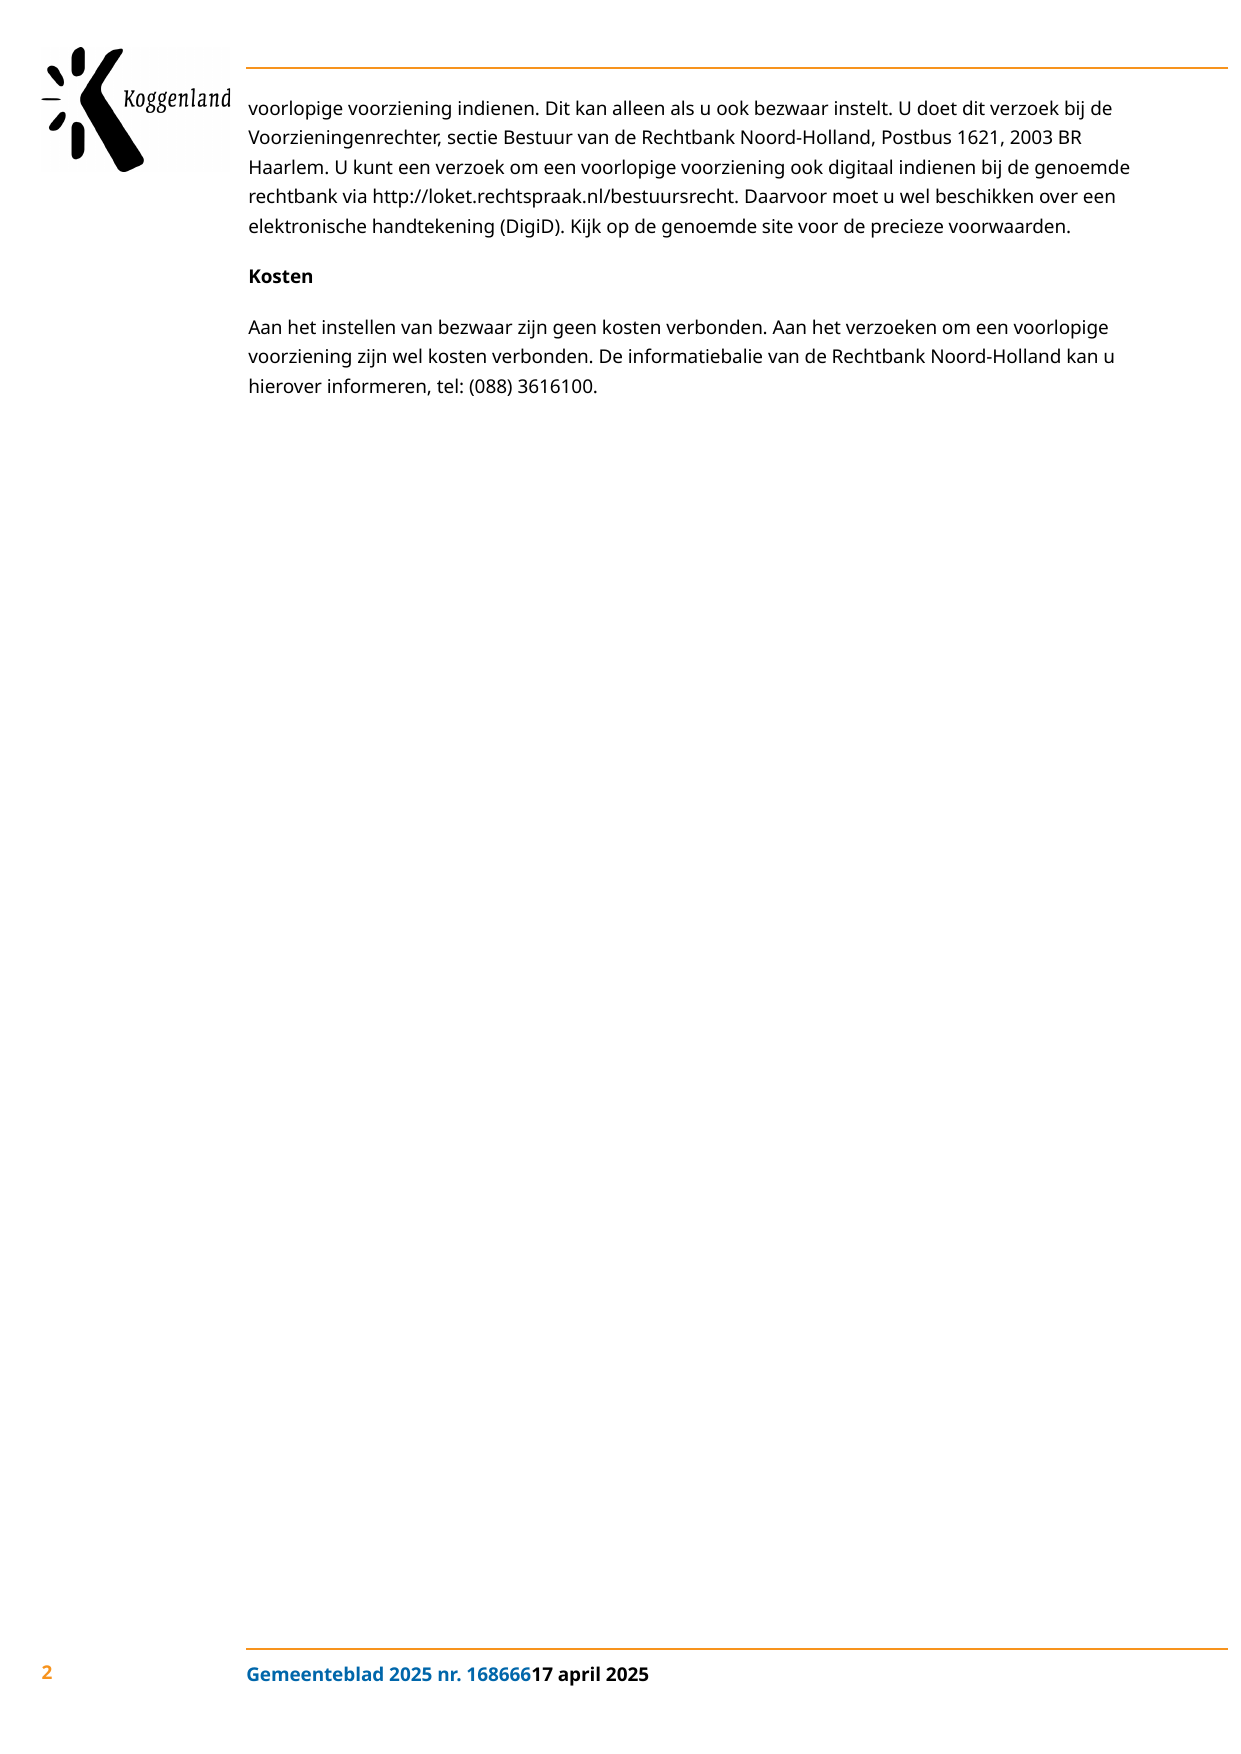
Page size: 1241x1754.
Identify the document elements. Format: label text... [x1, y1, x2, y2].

text Aan het instellen van bezwaar zijn geen kosten verbonden. Aan het verzoeken om een voorlopige voorziening zijn wel kosten verbonden. De informatiebalie van de Rechtbank Noord-Holland kan u hierover informeren, tel: (088) 3616100. [248, 314, 1152, 399]
text voorlopige voorziening indienen. Dit kan alleen als u ook bezwaar instelt. U doet dit verzoek bij de Voorzieningenrechter, sectie Bestuur van de Rechtbank Noord-Holland, Postbus 1621, 2003 BR Haarlem. U kunt een verzoek om een voorlopige voorziening ook digitaal indienen bij de genoemde rechtbank via http://loket.rechtspraak.nl/bestuursrecht. Daarvoor moet u wel beschikken over een elektronische handtekening (DigiD). Kijk op de genoemde site voor de precieze voorwaarden. [248, 95, 1152, 239]
picture [41, 47, 231, 172]
text Kosten [248, 263, 1152, 289]
